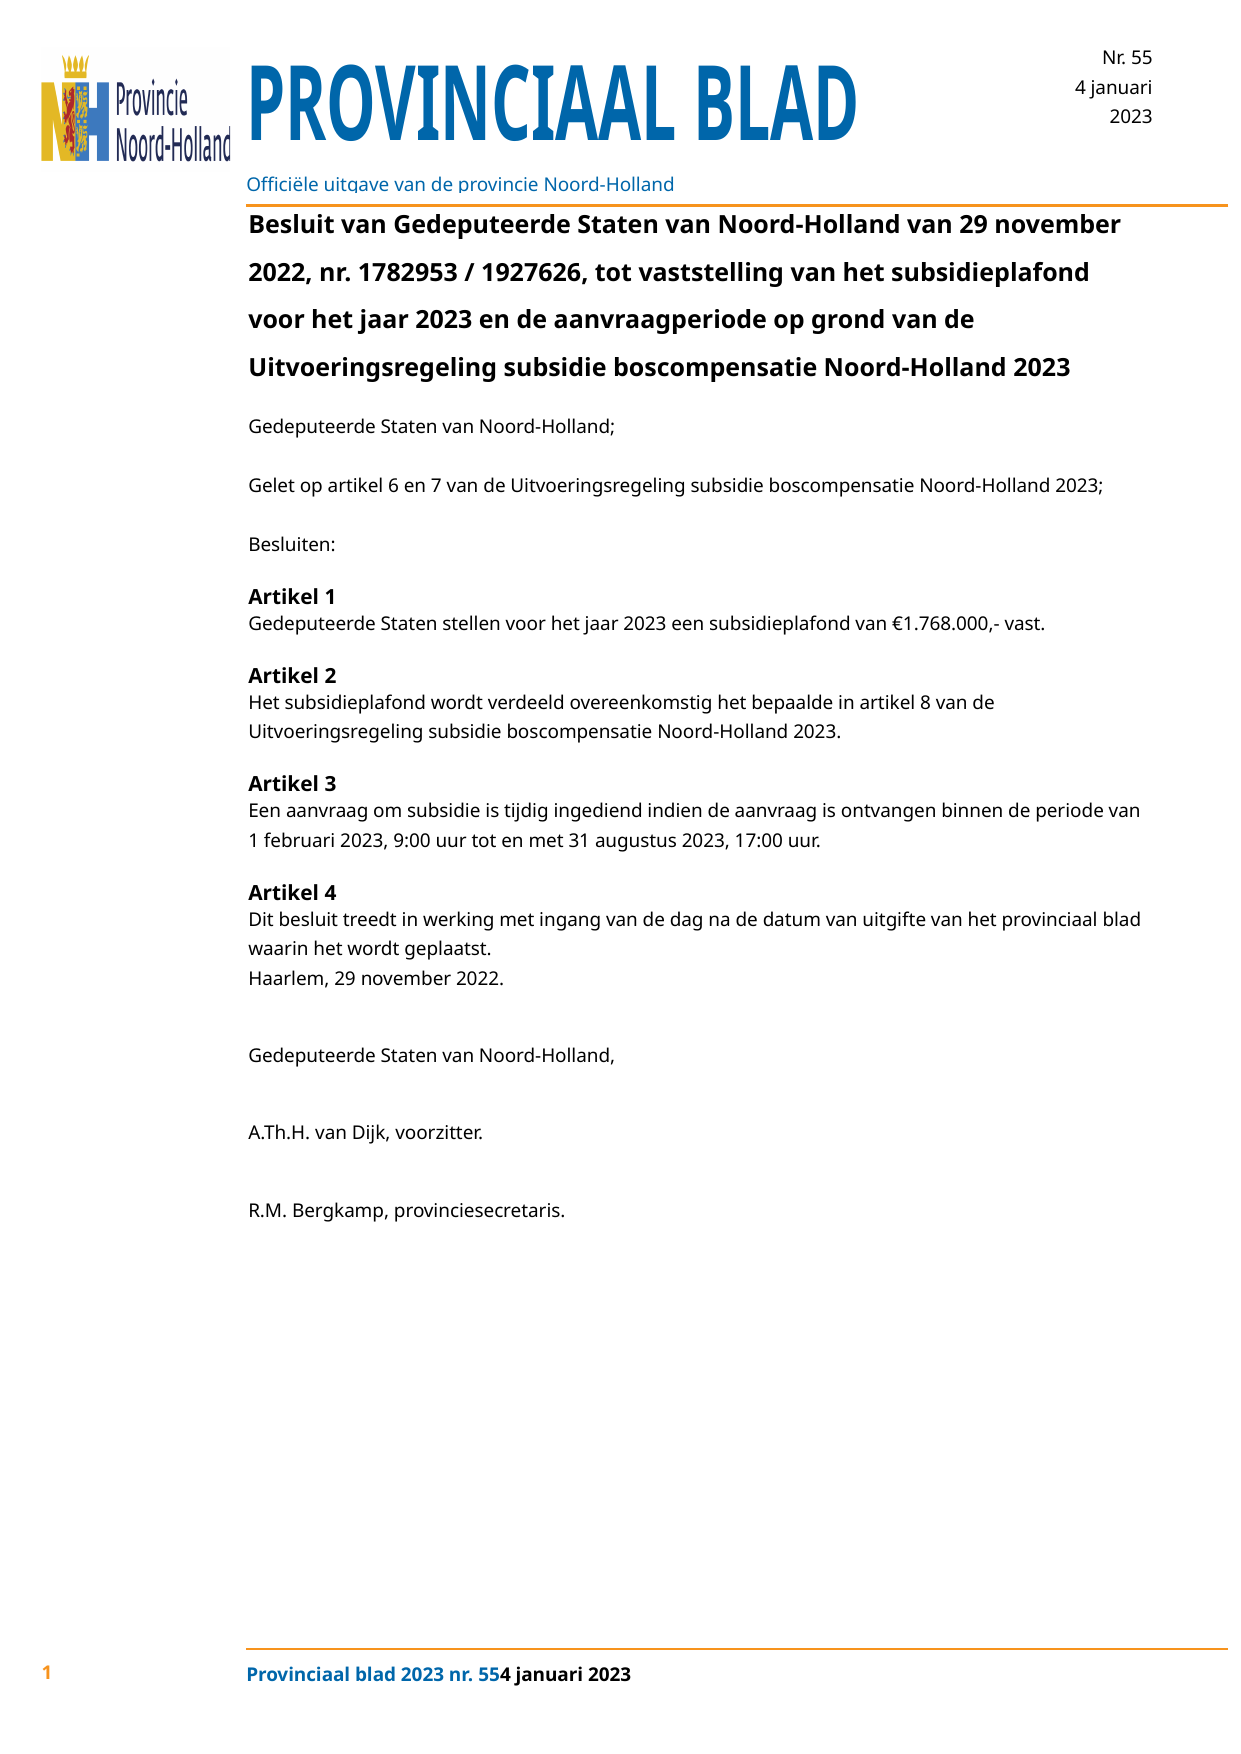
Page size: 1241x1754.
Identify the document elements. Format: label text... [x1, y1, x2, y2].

text R.M. Bergkamp, provinciesecretaris. [248, 1197, 1152, 1222]
text Besluiten: [248, 531, 1152, 557]
text Dit besluit treedt in werking met ingang van de dag na de datum van uitgifte van het provinciaal blad waarin het wordt geplaatst. [248, 906, 1152, 961]
text A.Th.H. van Dijk, voorzitter. [248, 1119, 1152, 1145]
picture [41, 47, 231, 172]
text Het subsidieplafond wordt verdeeld overeenkomstig het bepaalde in artikel 8 van de Uitvoeringsregeling subsidie boscompensatie Noord-Holland 2023. [248, 689, 1152, 744]
text Een aanvraag om subsidie is tijdig ingediend indien de aanvraag is ontvangen binnen de periode van 1 februari 2023, 9:00 uur tot en met 31 augustus 2023, 17:00 uur. [248, 798, 1152, 853]
text Artikel 2 [248, 661, 1152, 689]
text Gedeputeerde Staten van Noord-Holland, [248, 1042, 1152, 1068]
text Besluit van Gedeputeerde Staten van Noord-Holland van 29 november 2022, nr. 1782953 / 1927626, tot vaststelling van het subsidieplafond voor het jaar 2023 en de aanvraagperiode op grond van de Uitvoeringsregeling subsidie boscompensatie Noord-Holland 2023 [248, 207, 1152, 384]
text Gedeputeerde Staten stellen voor het jaar 2023 een subsidieplafond van €1.768.000,- vast. [248, 610, 1152, 636]
text Artikel 1 [248, 582, 1152, 610]
text Haarlem, 29 november 2022. [248, 965, 1152, 991]
text Gelet op artikel 6 en 7 van de Uitvoeringsregeling subsidie boscompensatie Noord-Holland 2023; [248, 472, 1152, 498]
text Artikel 4 [248, 878, 1152, 906]
text Gedeputeerde Staten van Noord-Holland; [248, 413, 1152, 439]
text Artikel 3 [248, 769, 1152, 798]
